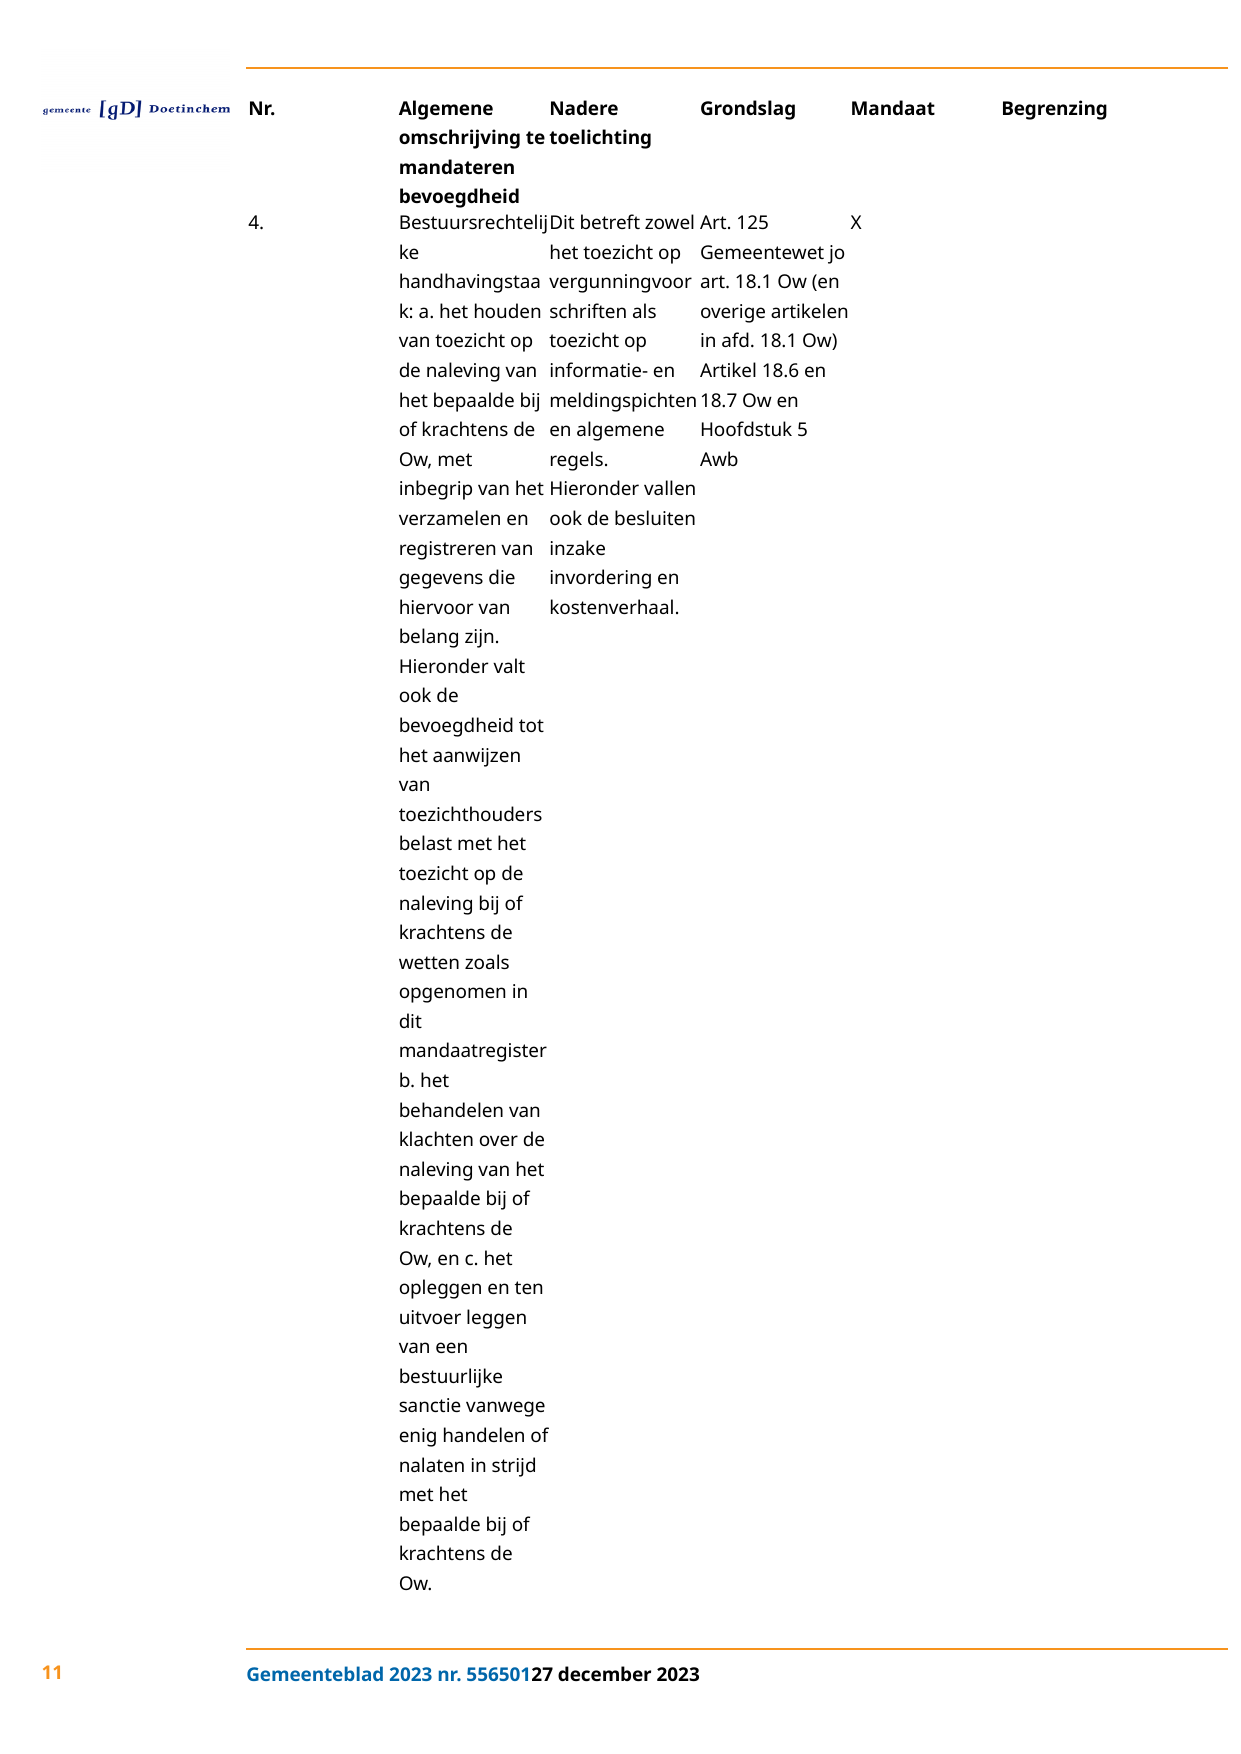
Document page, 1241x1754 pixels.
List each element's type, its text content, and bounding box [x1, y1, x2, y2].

table_header Algemene omschrijving te mandateren bevoegdheid [399, 95, 549, 209]
table_cell Bestuursrechtelijke handhavingstaak: a. het houden van toezicht op de naleving van het bepaalde bij of krachtens de Ow, met inbegrip van het verzamelen en registreren van gegevens die hiervoor van belang zijn. Hieronder valt ook de bevoegdheid tot het aanwijzen van toezichthouders belast met het toezicht op de naleving bij of krachtens de wetten zoals opgenomen in dit mandaatregister b. het behandelen van klachten over de naleving van het bepaalde bij of krachtens de Ow, en c. het opleggen en ten uitvoer leggen van een bestuurlijke sanctie vanwege enig handelen of nalaten in strijd met het bepaalde bij of krachtens de Ow. [399, 209, 549, 1596]
table_cell [1001, 209, 1152, 1596]
picture [41, 47, 231, 172]
table_header Nr. [248, 95, 398, 209]
table_header Nadere toelichting [549, 95, 700, 209]
table_header Begrenzing [1001, 95, 1152, 209]
table_cell X [850, 209, 1001, 1596]
table_header Grondslag [700, 95, 850, 209]
table_header Mandaat [850, 95, 1001, 209]
table_cell [248, 209, 398, 1596]
table_cell Art. 125 Gemeentewet jo art. 18.1 Ow (en overige artikelen in afd. 18.1 Ow) Artikel 18.6 en 18.7 Ow en Hoofdstuk 5 Awb [700, 209, 850, 1596]
table_cell Dit betreft zowel het toezicht op vergunningvoorschriften als toezicht op informatie- en meldingspichten en algemene regels. Hieronder vallen ook de besluiten inzake invordering en kostenverhaal. [549, 209, 700, 1596]
